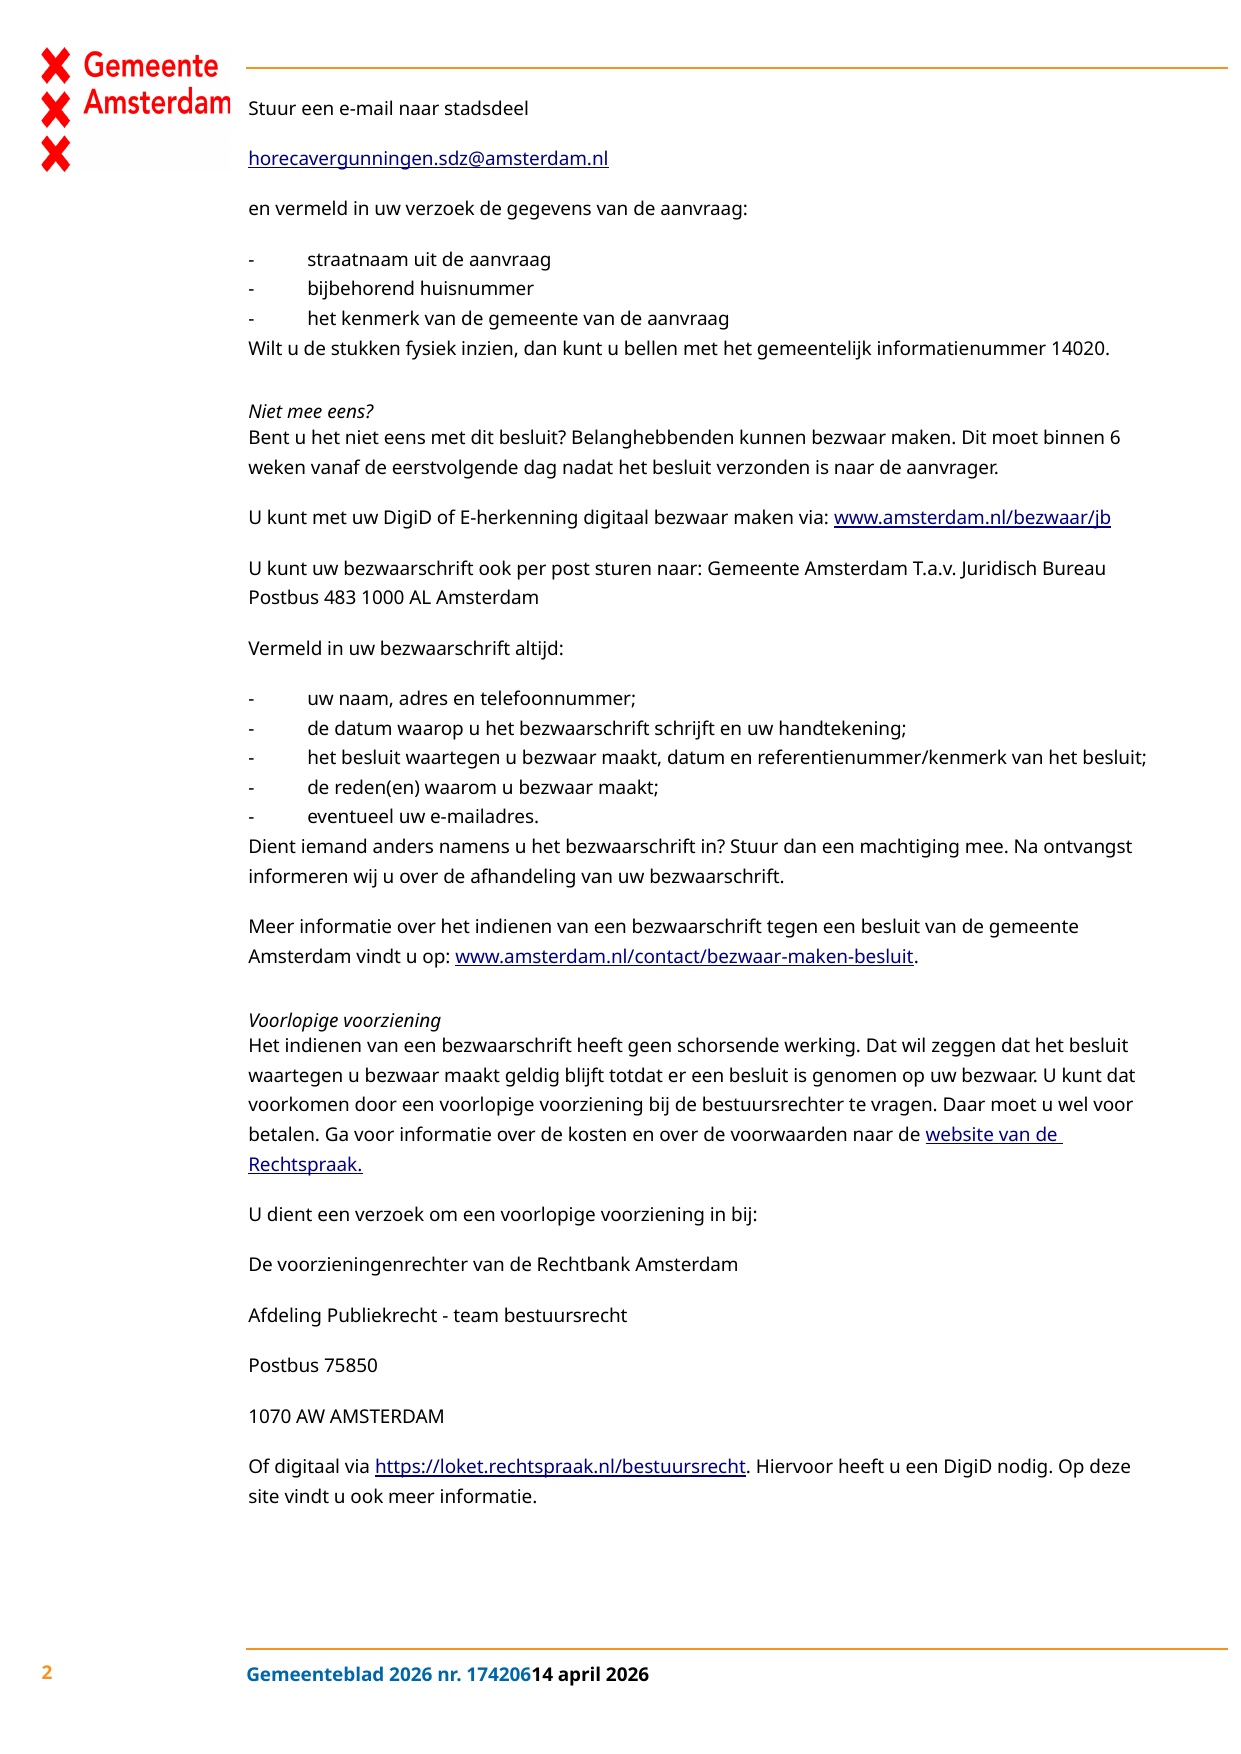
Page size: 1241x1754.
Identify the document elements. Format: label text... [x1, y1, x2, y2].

text Afdeling Publiekrecht - team bestuursrecht [248, 1302, 1152, 1328]
text De voorzieningenrechter van de Rechtbank Amsterdam [248, 1252, 1152, 1277]
picture [41, 47, 231, 172]
list het kenmerk van de gemeente van de aanvraag [248, 305, 1152, 331]
list eventueel uw e-mailadres. [248, 804, 1152, 829]
list bijbehorend huisnummer [248, 276, 1152, 301]
list uw naam, adres en telefoonnummer; [248, 685, 1152, 711]
text Niet mee eens? [248, 399, 1152, 424]
text U kunt met uw DigiD of E-herkenning digitaal bezwaar maken via: www.amsterdam.nl/bezwaar/jb [248, 504, 1152, 530]
text Of digitaal via https://loket.rechtspraak.nl/bestuursrecht. Hiervoor heeft u een DigiD nodig. Op deze site vindt u ook meer informatie. [248, 1453, 1152, 1509]
text Voorlopige voorziening [248, 1007, 1152, 1032]
list de datum waarop u het bezwaarschrift schrijft en uw handtekening; [248, 715, 1152, 741]
text U kunt uw bezwaarschrift ook per post sturen naar: Gemeente Amsterdam T.a.v. Juridisch Bureau Postbus 483 1000 AL Amsterdam [248, 555, 1152, 610]
text Bent u het niet eens met dit besluit? Belanghebbenden kunnen bezwaar maken. Dit moet binnen 6 weken vanaf de eerstvolgende dag nadat het besluit verzonden is naar de aanvrager. [248, 424, 1152, 480]
text Vermeld in uw bezwaarschrift altijd: [248, 635, 1152, 661]
text U dient een verzoek om een voorlopige voorziening in bij: [248, 1201, 1152, 1227]
list het besluit waartegen u bezwaar maakt, datum en referentienummer/kenmerk van het besluit; [248, 744, 1152, 770]
text Wilt u de stukken fysiek inzien, dan kunt u bellen met het gemeentelijk informatienummer 14020. [248, 335, 1152, 361]
text en vermeld in uw verzoek de gegevens van de aanvraag: [248, 196, 1152, 221]
text Meer informatie over het indienen van een bezwaarschrift tegen een besluit van de gemeente Amsterdam vindt u op: www.amsterdam.nl/contact/bezwaar-maken-besluit. [248, 913, 1152, 968]
text Postbus 75850 [248, 1352, 1152, 1378]
text horecavergunningen.sdz@amsterdam.nl [248, 145, 1152, 171]
text Het indienen van een bezwaarschrift heeft geen schorsende werking. Dat wil zeggen dat het besluit waartegen u bezwaar maakt geldig blijft totdat er een besluit is genomen op uw bezwaar. U kunt dat voorkomen door een voorlopige voorziening bij de bestuursrechter te vragen. Daar moet u wel voor betalen. Ga voor informatie over de kosten en over de voorwaarden naar de website van de Rechtspraak. [248, 1032, 1152, 1177]
list straatnaam uit de aanvraag [248, 246, 1152, 272]
list de reden(en) waarom u bezwaar maakt; [248, 774, 1152, 800]
text 1070 AW AMSTERDAM [248, 1403, 1152, 1429]
text Stuur een e-mail naar stadsdeel [248, 95, 1152, 121]
text Dient iemand anders namens u het bezwaarschrift in? Stuur dan een machtiging mee. Na ontvangst informeren wij u over de afhandeling van uw bezwaarschrift. [248, 833, 1152, 888]
